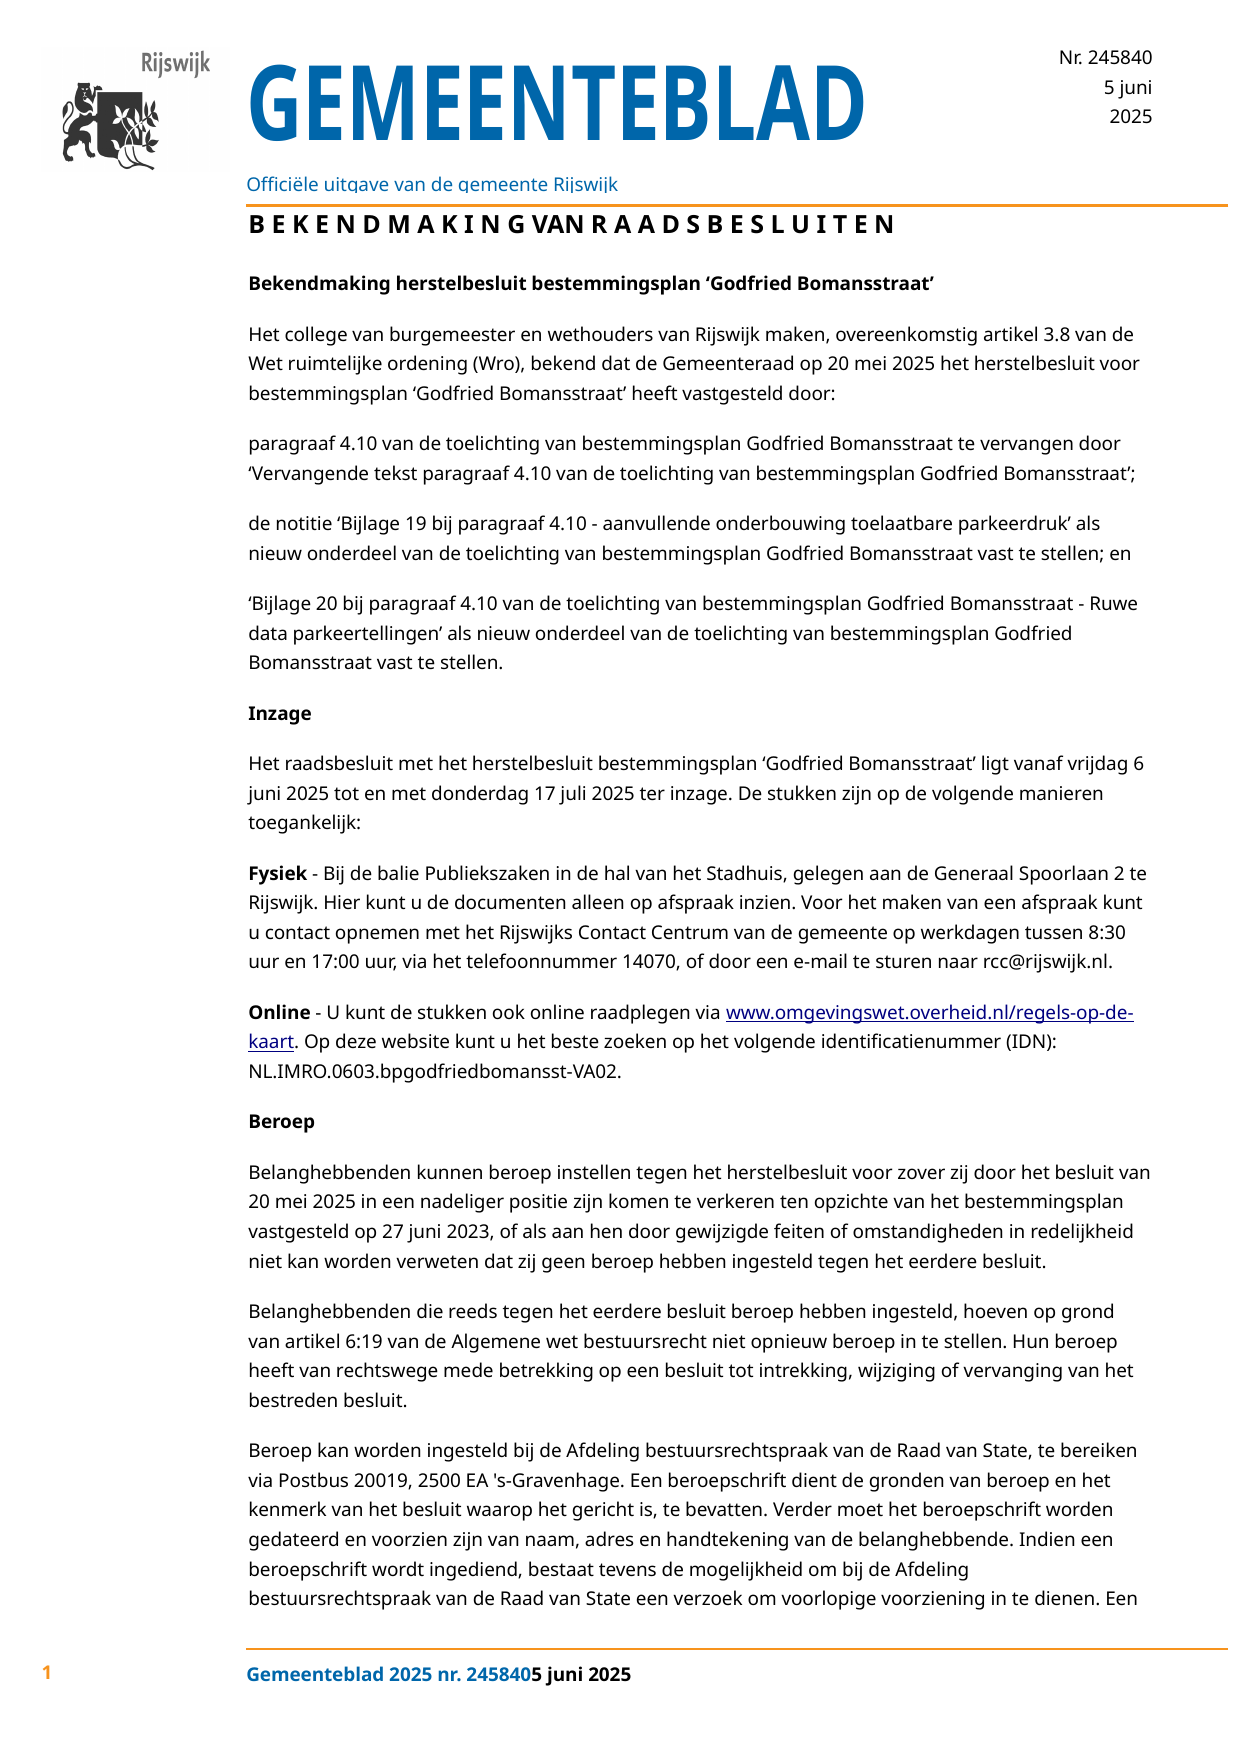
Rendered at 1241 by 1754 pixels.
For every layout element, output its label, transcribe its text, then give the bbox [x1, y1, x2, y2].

text Beroep [248, 1109, 1152, 1134]
text Beroep kan worden ingesteld bij de Afdeling bestuursrechtspraak van de Raad van State, te bereiken via Postbus 20019, 2500 EA 's-Gravenhage. Een beroepschrift dient de gronden van beroep en het kenmerk van het besluit waarop het gericht is, te bevatten. Verder moet het beroepschrift worden gedateerd en voorzien zijn van naam, adres en handtekening van de belanghebbende. Indien een beroepschrift wordt ingediend, bestaat tevens de mogelijkheid om bij de Afdeling bestuursrechtspraak van de Raad van State een verzoek om voorlopige voorziening in te dienen. Een [248, 1437, 1152, 1611]
text Fysiek - Bij de balie Publiekszaken in de hal van het Stadhuis, gelegen aan de Generaal Spoorlaan 2 te Rijswijk. Hier kunt u de documenten alleen op afspraak inzien. Voor het maken van een afspraak kunt u contact opnemen met het Rijswijks Contact Centrum van de gemeente op werkdagen tussen 8:30 uur en 17:00 uur, via het telefoonnummer 14070, of door een e-mail te sturen naar rcc@rijswijk.nl. [248, 860, 1152, 974]
picture [41, 47, 231, 172]
text Het raadsbesluit met het herstelbesluit bestemmingsplan ‘Godfried Bomansstraat’ ligt vanaf vrijdag 6 juni 2025 tot en met donderdag 17 juli 2025 ter inzage. De stukken zijn op de volgende manieren toegankelijk: [248, 750, 1152, 835]
text paragraaf 4.10 van de toelichting van bestemmingsplan Godfried Bomansstraat te vervangen door ‘Vervangende tekst paragraaf 4.10 van de toelichting van bestemmingsplan Godfried Bomansstraat’; [248, 430, 1152, 486]
text Bekendmaking herstelbesluit bestemmingsplan ‘Godfried Bomansstraat’ [248, 270, 1152, 296]
text de notitie ‘Bijlage 19 bij paragraaf 4.10 - aanvullende onderbouwing toelaatbare parkeerdruk’ als nieuw onderdeel van de toelichting van bestemmingsplan Godfried Bomansstraat vast te stellen; en [248, 510, 1152, 566]
text Inzage [248, 700, 1152, 726]
text ‘Bijlage 20 bij paragraaf 4.10 van de toelichting van bestemmingsplan Godfried Bomansstraat - Ruwe data parkeertellingen’ als nieuw onderdeel van de toelichting van bestemmingsplan Godfried Bomansstraat vast te stellen. [248, 590, 1152, 675]
text Belanghebbenden die reeds tegen het eerdere besluit beroep hebben ingesteld, hoeven op grond van artikel 6:19 van de Algemene wet bestuursrecht niet opnieuw beroep in te stellen. Hun beroep heeft van rechtswege mede betrekking op een besluit tot intrekking, wijziging of vervanging van het bestreden besluit. [248, 1298, 1152, 1413]
text B E K E N D M A K I N G VAN R A A D S B E S L U I T E N [248, 207, 1152, 241]
text Belanghebbenden kunnen beroep instellen tegen het herstelbesluit voor zover zij door het besluit van 20 mei 2025 in een nadeliger positie zijn komen te verkeren ten opzichte van het bestemmingsplan vastgesteld op 27 juni 2023, of als aan hen door gewijzigde feiten of omstandigheden in redelijkheid niet kan worden verweten dat zij geen beroep hebben ingesteld tegen het eerdere besluit. [248, 1159, 1152, 1273]
text Online - U kunt de stukken ook online raadplegen via www.omgevingswet.overheid.nl/regels-op-de-kaart. Op deze website kunt u het beste zoeken op het volgende identificatienummer (IDN): NL.IMRO.0603.bpgodfriedbomansst-VA02. [248, 999, 1152, 1084]
text Het college van burgemeester en wethouders van Rijswijk maken, overeenkomstig artikel 3.8 van de Wet ruimtelijke ordening (Wro), bekend dat de Gemeenteraad op 20 mei 2025 het herstelbesluit voor bestemmingsplan ‘Godfried Bomansstraat’ heeft vastgesteld door: [248, 321, 1152, 406]
